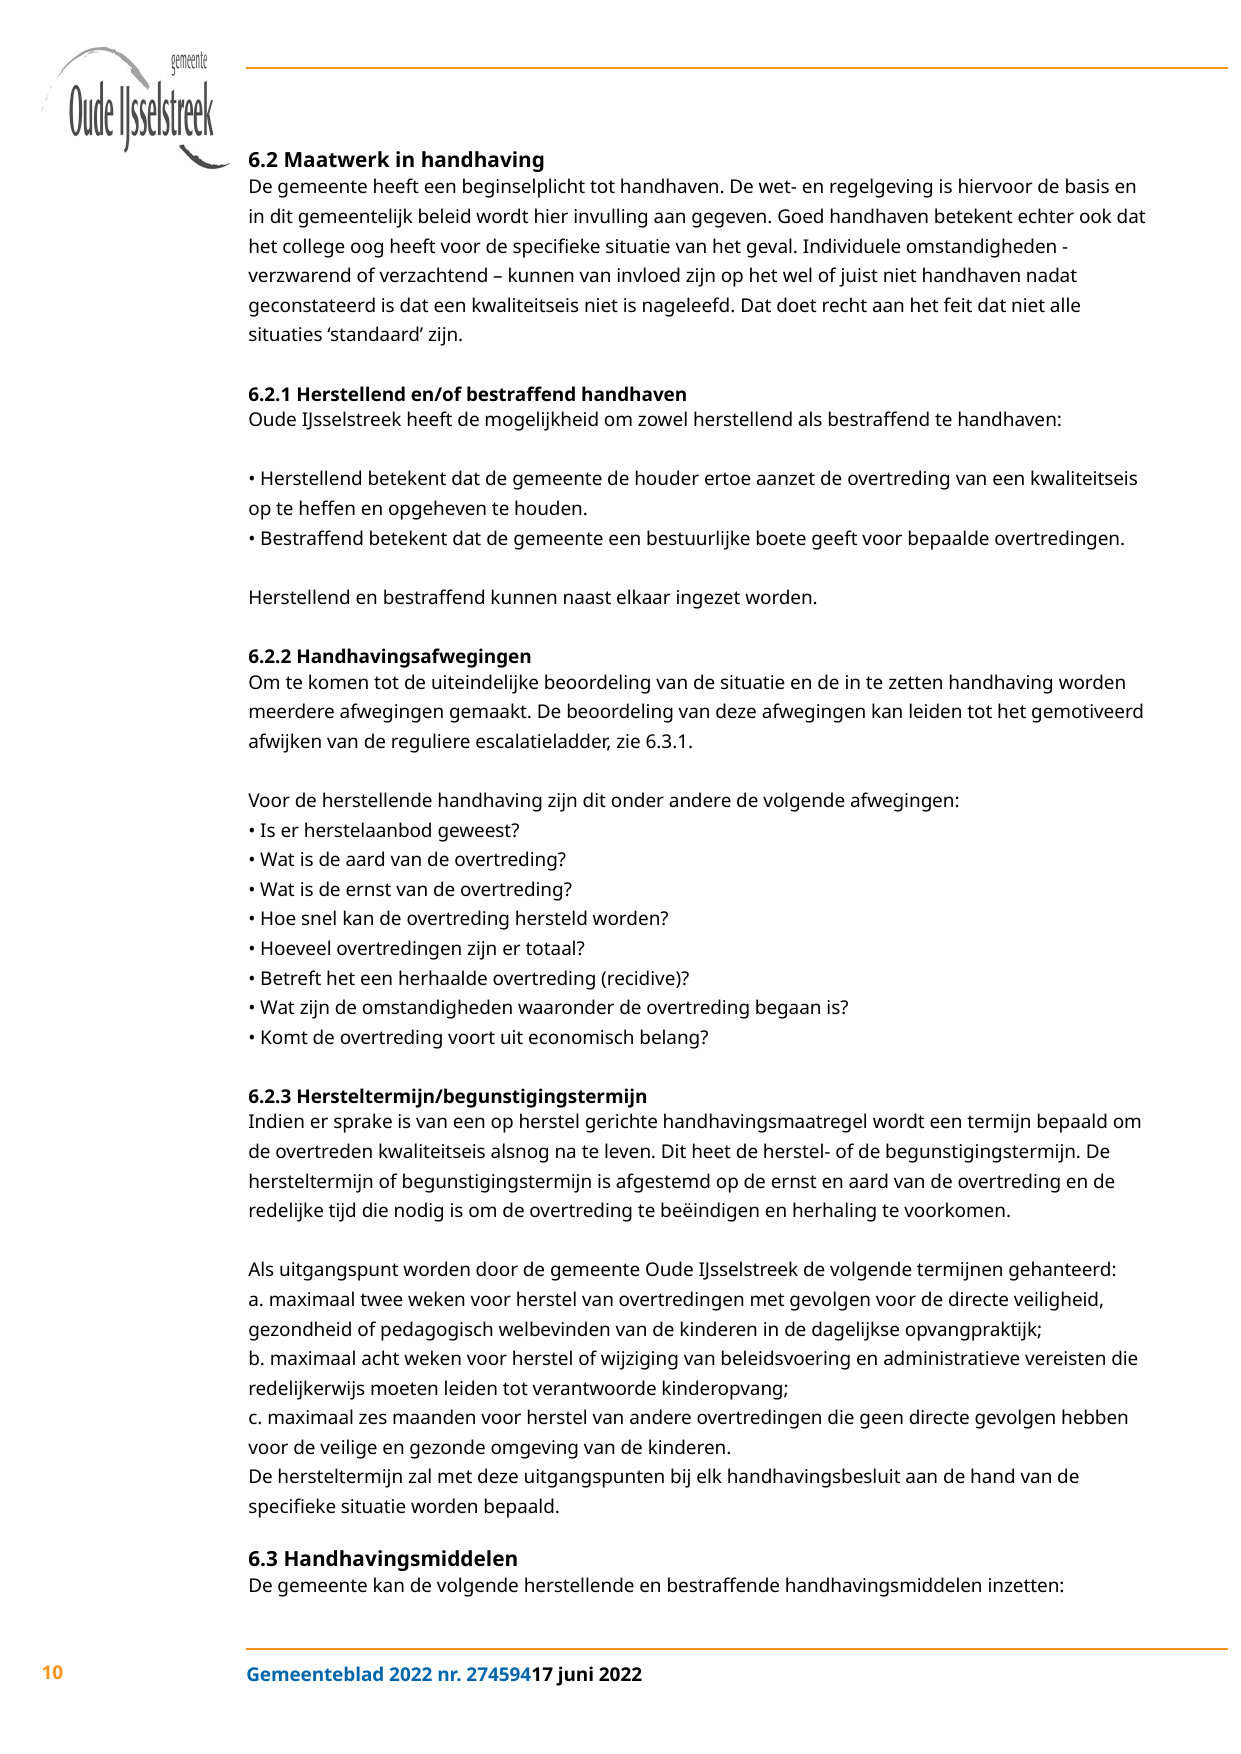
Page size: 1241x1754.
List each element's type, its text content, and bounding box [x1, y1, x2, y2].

text • Hoeveel overtredingen zijn er totaal? [248, 935, 1152, 961]
text Oude IJsselstreek heeft de mogelijkheid om zowel herstellend als bestraffend te handhaven: [248, 406, 1152, 432]
text • Wat is de aard van de overtreding? [248, 846, 1152, 872]
text • Is er herstelaanbod geweest? [248, 817, 1152, 842]
text Voor de herstellende handhaving zijn dit onder andere de volgende afwegingen: [248, 787, 1152, 813]
text De gemeente heeft een beginselplicht tot handhaven. De wet- en regelgeving is hiervoor de basis en in dit gemeentelijk beleid wordt hier invulling aan gegeven. Goed handhaven betekent echter ook dat het college oog heeft voor de specifieke situatie van het geval. Individuele omstandigheden - verzwarend of verzachtend – kunnen van invloed zijn op het wel of juist niet handhaven nadat geconstateerd is dat een kwaliteitseis niet is nageleefd. Dat doet recht aan het feit dat niet alle situaties ‘standaard’ zijn. [248, 174, 1152, 347]
text • Komt de overtreding voort uit economisch belang? [248, 1024, 1152, 1049]
text c. maximaal zes maanden voor herstel van andere overtredingen die geen directe gevolgen hebben voor de veilige en gezonde omgeving van de kinderen. [248, 1404, 1152, 1460]
picture [41, 47, 231, 172]
text Herstellend en bestraffend kunnen naast elkaar ingezet worden. [248, 584, 1152, 610]
text b. maximaal acht weken voor herstel of wijziging van beleidsvoering en administratieve vereisten die redelijkerwijs moeten leiden tot verantwoorde kinderopvang; [248, 1345, 1152, 1401]
text • Wat is de ernst van de overtreding? [248, 876, 1152, 902]
text • Herstellend betekent dat de gemeente de houder ertoe aanzet de overtreding van een kwaliteitseis op te heffen en opgeheven te houden. [248, 466, 1152, 521]
text Om te komen tot de uiteindelijke beoordeling van de situatie en de in te zetten handhaving worden meerdere afwegingen gemaakt. De beoordeling van deze afwegingen kan leiden tot het gemotiveerd afwijken van de reguliere escalatieladder, zie 6.3.1. [248, 669, 1152, 754]
text De gemeente kan de volgende herstellende en bestraffende handhavingsmiddelen inzetten: [248, 1572, 1152, 1598]
text Indien er sprake is van een op herstel gerichte handhavingsmaatregel wordt een termijn bepaald om de overtreden kwaliteitseis alsnog na te leven. Dit heet de herstel- of de begunstigingstermijn. De hersteltermijn of begunstigingstermijn is afgestemd op de ernst en aard van de overtreding en de redelijke tijd die nodig is om de overtreding te beëindigen en herhaling te voorkomen. [248, 1109, 1152, 1223]
text 6.2.2 Handhavingsafwegingen [248, 643, 1152, 669]
text • Betreft het een herhaalde overtreding (recidive)? [248, 965, 1152, 990]
text Als uitgangspunt worden door de gemeente Oude IJsselstreek de volgende termijnen gehanteerd: [248, 1257, 1152, 1282]
text a. maximaal twee weken voor herstel van overtredingen met gevolgen voor de directe veiligheid, gezondheid of pedagogisch welbevinden van de kinderen in de dagelijkse opvangpraktijk; [248, 1286, 1152, 1342]
text • Wat zijn de omstandigheden waaronder de overtreding begaan is? [248, 994, 1152, 1020]
text De hersteltermijn zal met deze uitgangspunten bij elk handhavingsbesluit aan de hand van de specifieke situatie worden bepaald. [248, 1464, 1152, 1519]
text 6.2 Maatwerk in handhaving [248, 145, 1152, 174]
text • Bestraffend betekent dat de gemeente een bestuurlijke boete geeft voor bepaalde overtredingen. [248, 525, 1152, 551]
text 6.3 Handhavingsmiddelen [248, 1544, 1152, 1572]
text • Hoe snel kan de overtreding hersteld worden? [248, 906, 1152, 931]
text 6.2.1 Herstellend en/of bestraffend handhaven [248, 381, 1152, 406]
text 6.2.3 Hersteltermijn/begunstigingstermijn [248, 1083, 1152, 1109]
